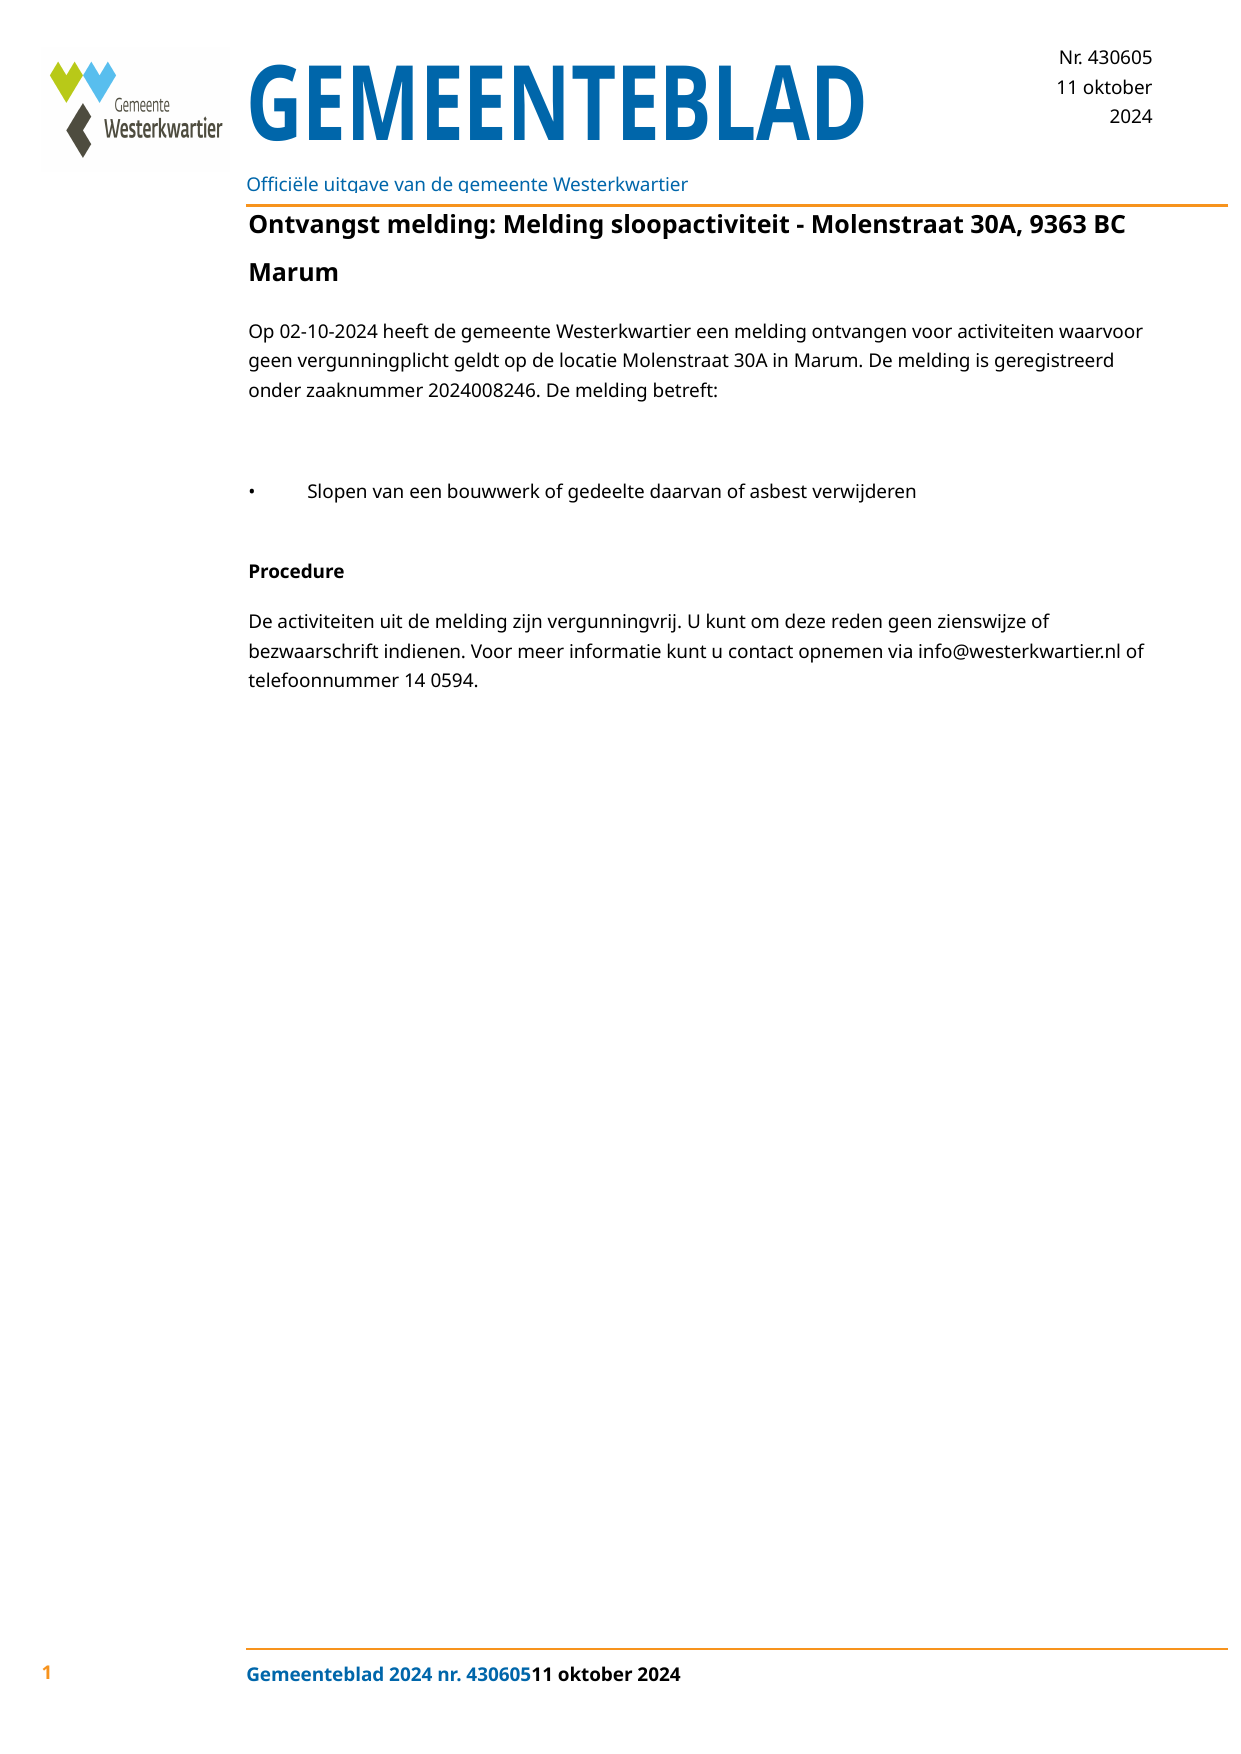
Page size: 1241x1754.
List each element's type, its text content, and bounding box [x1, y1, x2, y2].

text De activiteiten uit de melding zijn vergunningvrij. U kunt om deze reden geen zienswijze of bezwaarschrift indienen. Voor meer informatie kunt u contact opnemen via info@westerkwartier.nl of telefoonnummer 14 0594. [248, 608, 1152, 693]
text Procedure [248, 558, 1152, 584]
text Op 02-10-2024 heeft de gemeente Westerkwartier een melding ontvangen voor activiteiten waarvoor geen vergunningplicht geldt op de locatie Molenstraat 30A in Marum. De melding is geregistreerd onder zaaknummer 2024008246. De melding betreft: [248, 318, 1152, 403]
list Slopen van een bouwwerk of gedeelte daarvan of asbest verwijderen [248, 478, 1152, 504]
picture [41, 47, 231, 172]
text Ontvangst melding: Melding sloopactiviteit - Molenstraat 30A, 9363 BC Marum [248, 207, 1152, 288]
